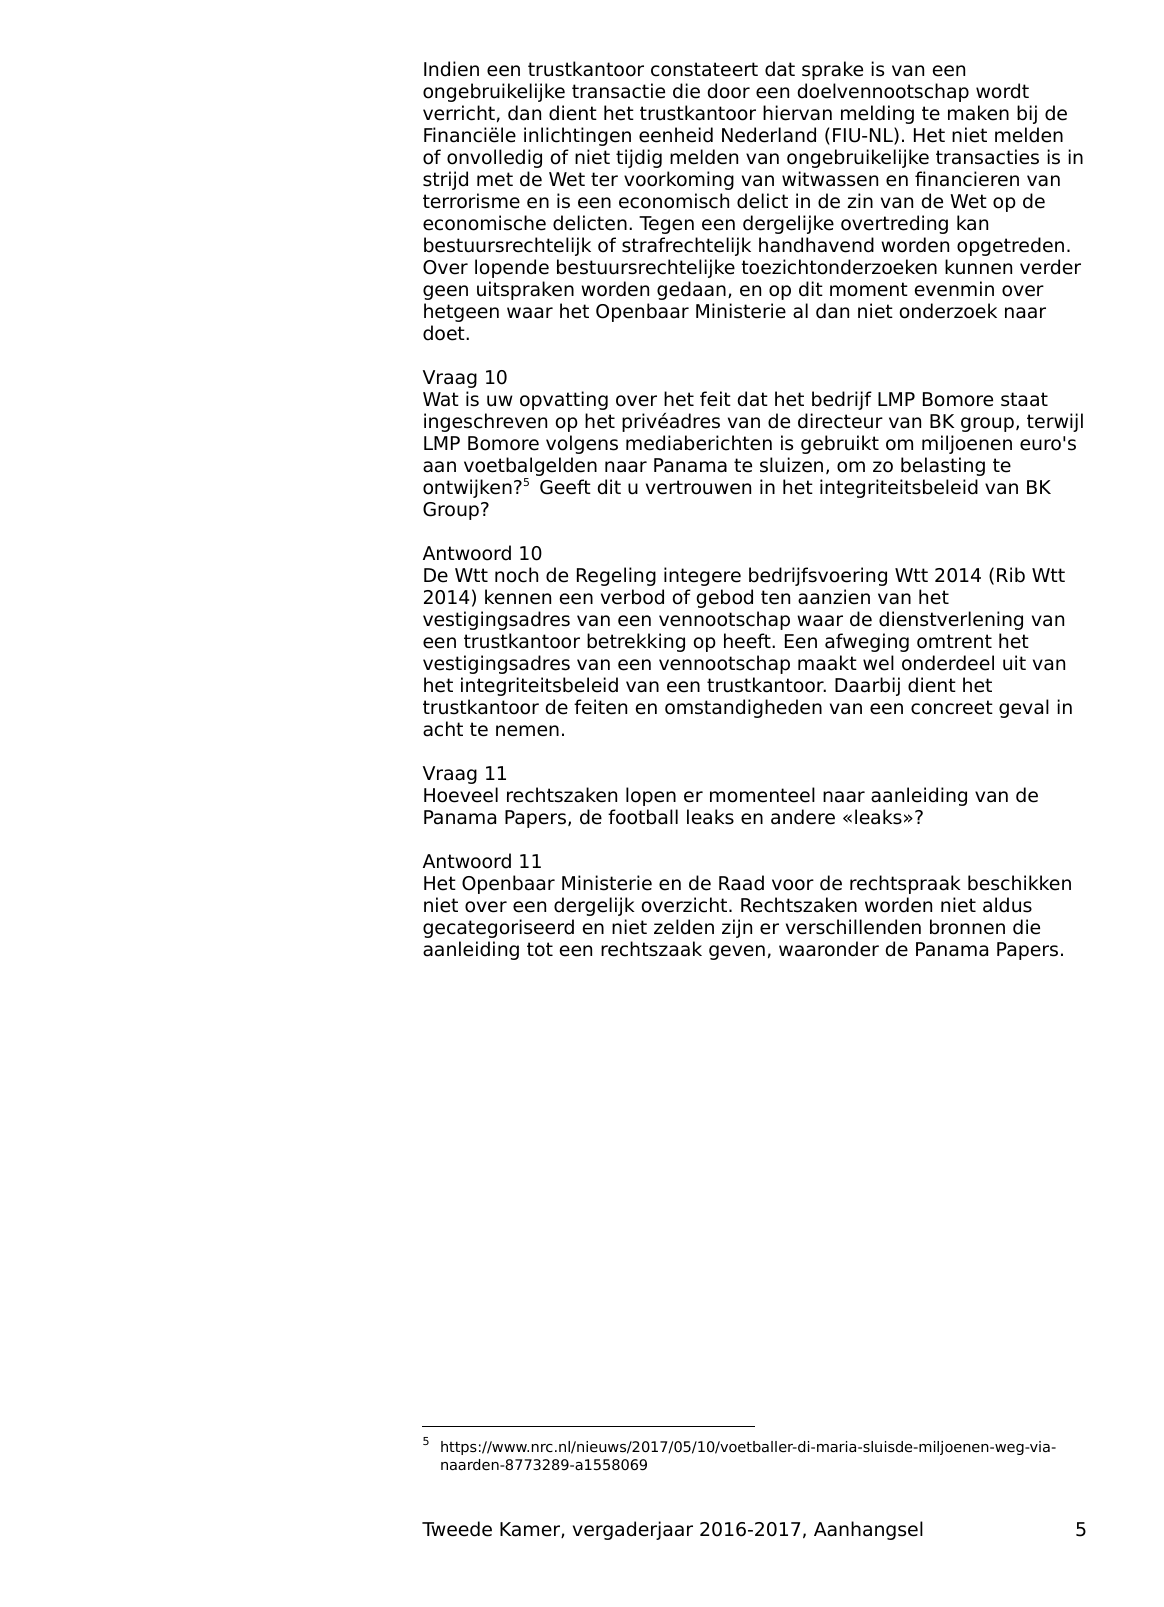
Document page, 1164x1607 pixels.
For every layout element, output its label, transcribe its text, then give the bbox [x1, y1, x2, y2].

text Indien een trustkantoor constateert dat sprake is van een ongebruikelijke transactie die door een doelvennootschap wordt verricht, dan dient het trustkantoor hiervan melding te maken bij de Financiële inlichtingen eenheid Nederland (FIU-NL). Het niet melden of onvolledig of niet tijdig melden van ongebruikelijke transacties is in strijd met de Wet ter voorkoming van witwassen en financieren van terrorisme en is een economisch delict in de zin van de Wet op de economische delicten. Tegen een dergelijke overtreding kan bestuursrechtelijk of strafrechtelijk handhavend worden opgetreden. Over lopende bestuursrechtelijke toezichtonderzoeken kunnen verder geen uitspraken worden gedaan, en op dit moment evenmin over hetgeen waar het Openbaar Ministerie al dan niet onderzoek naar doet. [422, 59, 1087, 345]
text Antwoord 10 [422, 543, 1087, 565]
text De Wtt noch de Regeling integere bedrijfsvoering Wtt 2014 (Rib Wtt 2014) kennen een verbod of gebod ten aanzien van het vestigingsadres van een vennootschap waar de dienstverlening van een trustkantoor betrekking op heeft. Een afweging omtrent het vestigingsadres van een vennootschap maakt wel onderdeel uit van het integriteitsbeleid van een trustkantoor. Daarbij dient het trustkantoor de feiten en omstandigheden van een concreet geval in acht te nemen. [422, 565, 1087, 741]
text https://www.nrc.nl/nieuws/2017/05/10/voetballer-di-maria-sluisde-miljoenen-weg-via-naarden-8773289-a1558069 [422, 1435, 1087, 1474]
text Vraag 10 [422, 367, 1087, 389]
text Hoeveel rechtszaken lopen er momenteel naar aanleiding van de Panama Papers, de football leaks en andere «leaks»? [422, 785, 1087, 829]
text Het Openbaar Ministerie en de Raad voor de rechtspraak beschikken niet over een dergelijk overzicht. Rechtszaken worden niet aldus gecategoriseerd en niet zelden zijn er verschillenden bronnen die aanleiding tot een rechtszaak geven, waaronder de Panama Papers. [422, 873, 1087, 961]
text Antwoord 11 [422, 851, 1087, 873]
text Vraag 11 [422, 763, 1087, 785]
text Wat is uw opvatting over het feit dat het bedrijf LMP Bomore staat ingeschreven op het privéadres van de directeur van BK group, terwijl LMP Bomore volgens mediaberichten is gebruikt om miljoenen euro's aan voetbalgelden naar Panama te sluizen, om zo belasting te ontwijken? Geeft dit u vertrouwen in het integriteitsbeleid van BK Group? [422, 389, 1087, 521]
